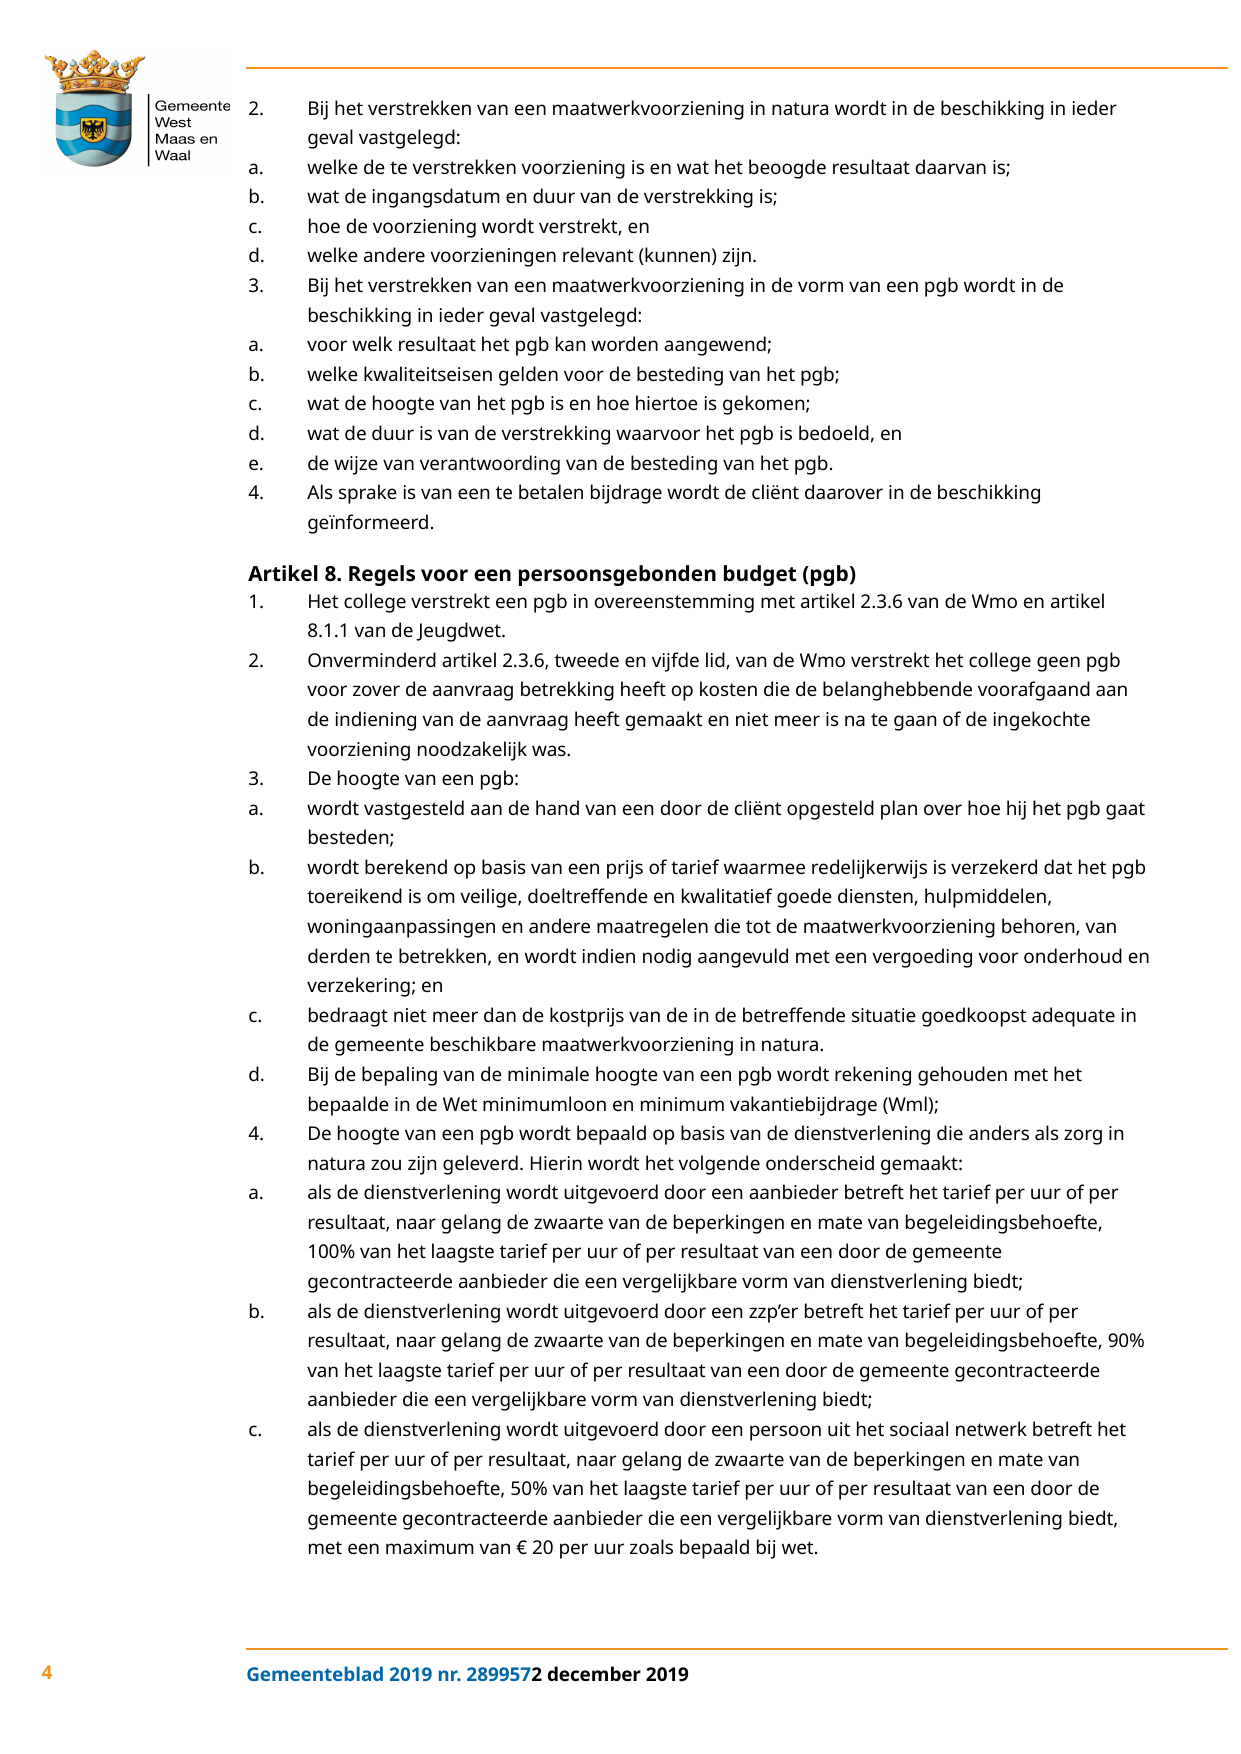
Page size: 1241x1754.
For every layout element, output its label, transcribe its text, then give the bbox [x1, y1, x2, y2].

list bedraagt niet meer dan de kostprijs van de in de betreffende situatie goedkoopst adequate in de gemeente beschikbare maatwerkvoorziening in natura. [248, 1002, 1152, 1057]
list De hoogte van een pgb: [248, 765, 1152, 791]
list welke kwaliteitseisen gelden voor de besteding van het pgb; [248, 361, 1152, 387]
list De hoogte van een pgb wordt bepaald op basis van de dienstverlening die anders als zorg in natura zou zijn geleverd. Hierin wordt het volgende onderscheid gemaakt: [248, 1120, 1152, 1176]
list als de dienstverlening wordt uitgevoerd door een zzp’er betreft het tarief per uur of per resultaat, naar gelang de zwaarte van de beperkingen en mate van begeleidingsbehoefte, 90% van het laagste tarief per uur of per resultaat van een door de gemeente gecontracteerde aanbieder die een vergelijkbare vorm van dienstverlening biedt; [248, 1298, 1152, 1412]
text Artikel 8. Regels voor een persoonsgebonden budget (pgb) [248, 559, 1152, 588]
list als de dienstverlening wordt uitgevoerd door een persoon uit het sociaal netwerk betreft het tarief per uur of per resultaat, naar gelang de zwaarte van de beperkingen en mate van begeleidingsbehoefte, 50% van het laagste tarief per uur of per resultaat van een door de gemeente gecontracteerde aanbieder die een vergelijkbare vorm van dienstverlening biedt, met een maximum van € 20 per uur zoals bepaald bij wet. [248, 1416, 1152, 1560]
list voor welk resultaat het pgb kan worden aangewend; [248, 331, 1152, 357]
list Bij het verstrekken van een maatwerkvoorziening in natura wordt in de beschikking in ieder geval vastgelegd: [248, 95, 1152, 150]
list Bij het verstrekken van een maatwerkvoorziening in de vorm van een pgb wordt in de beschikking in ieder geval vastgelegd: [248, 272, 1152, 328]
list wat de ingangsdatum en duur van de verstrekking is; [248, 183, 1152, 209]
list welke andere voorzieningen relevant (kunnen) zijn. [248, 243, 1152, 268]
list Onverminderd artikel 2.3.6, tweede en vijfde lid, van de Wmo verstrekt het college geen pgb voor zover de aanvraag betrekking heeft op kosten die de belanghebbende voorafgaand aan de indiening van de aanvraag heeft gemaakt en niet meer is na te gaan of de ingekochte voorziening noodzakelijk was. [248, 647, 1152, 761]
list wordt vastgesteld aan de hand van een door de cliënt opgesteld plan over hoe hij het pgb gaat besteden; [248, 795, 1152, 850]
list Bij de bepaling van de minimale hoogte van een pgb wordt rekening gehouden met het bepaalde in de Wet minimumloon en minimum vakantiebijdrage (Wml); [248, 1061, 1152, 1116]
list Het college verstrekt een pgb in overeenstemming met artikel 2.3.6 van de Wmo en artikel 8.1.1 van de Jeugdwet. [248, 588, 1152, 643]
list hoe de voorziening wordt verstrekt, en [248, 213, 1152, 239]
list de wijze van verantwoording van de besteding van het pgb. [248, 450, 1152, 476]
list als de dienstverlening wordt uitgevoerd door een aanbieder betreft het tarief per uur of per resultaat, naar gelang de zwaarte van de beperkingen en mate van begeleidingsbehoefte, 100% van het laagste tarief per uur of per resultaat van een door de gemeente gecontracteerde aanbieder die een vergelijkbare vorm van dienstverlening biedt; [248, 1179, 1152, 1294]
picture [41, 47, 231, 172]
list welke de te verstrekken voorziening is en wat het beoogde resultaat daarvan is; [248, 154, 1152, 180]
list wat de duur is van de verstrekking waarvoor het pgb is bedoeld, en [248, 420, 1152, 446]
list wat de hoogte van het pgb is en hoe hiertoe is gekomen; [248, 391, 1152, 416]
list wordt berekend op basis van een prijs of tarief waarmee redelijkerwijs is verzekerd dat het pgb toereikend is om veilige, doeltreffende en kwalitatief goede diensten, hulpmiddelen, woningaanpassingen en andere maatregelen die tot de maatwerkvoorziening behoren, van derden te betrekken, en wordt indien nodig aangevuld met een vergoeding voor onderhoud en verzekering; en [248, 854, 1152, 998]
list Als sprake is van een te betalen bijdrage wordt de cliënt daarover in de beschikking geïnformeerd. [248, 479, 1152, 535]
